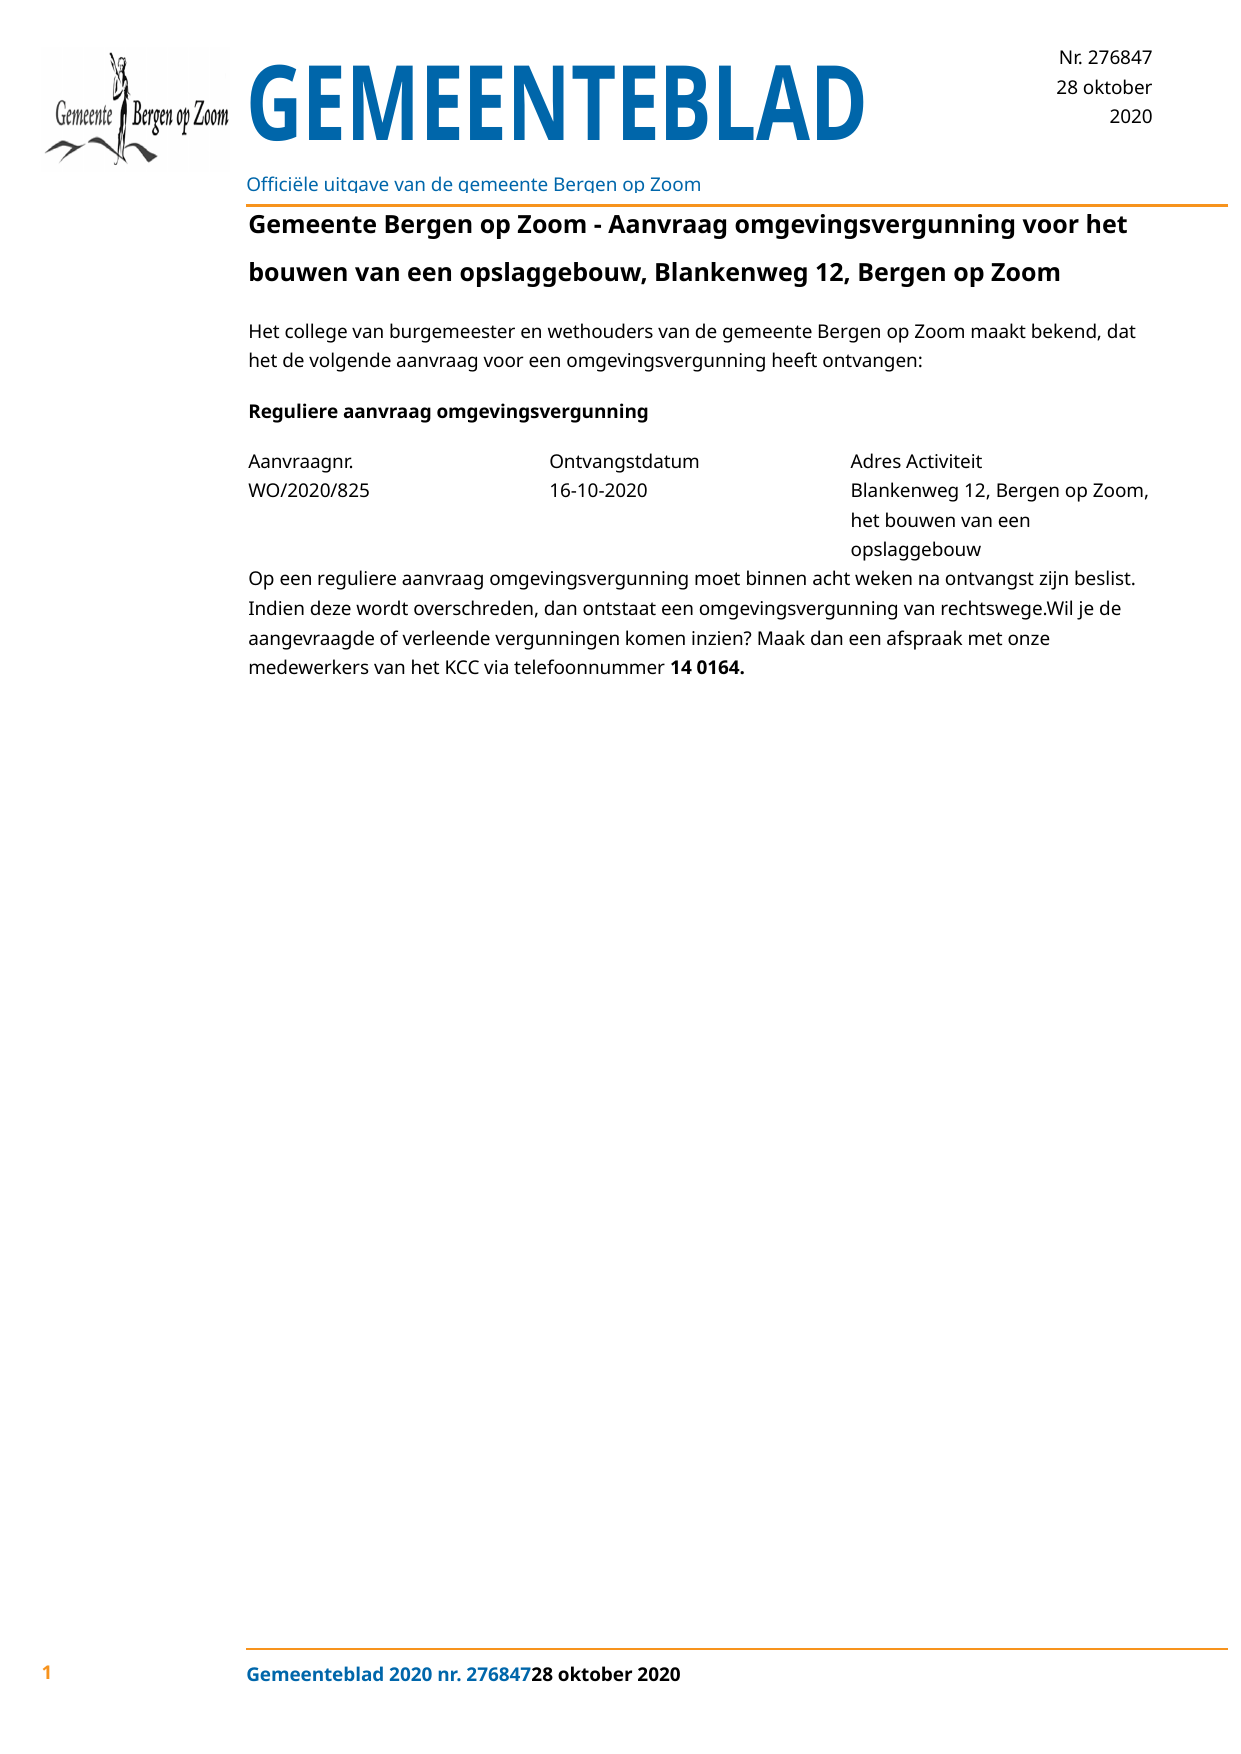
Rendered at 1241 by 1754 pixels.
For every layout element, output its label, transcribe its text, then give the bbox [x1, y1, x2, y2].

text Reguliere aanvraag omgevingsvergunning [248, 398, 1152, 424]
table_header Ontvangstdatum [549, 449, 850, 474]
table_header Aanvraagnr. [248, 449, 549, 474]
picture [41, 47, 231, 172]
text Op een reguliere aanvraag omgevingsvergunning moet binnen acht weken na ontvangst zijn beslist. Indien deze wordt overschreden, dan ontstaat een omgevingsvergunning van rechtswege.Wil je de aangevraagde of verleende vergunningen komen inzien? Maak dan een afspraak met onze medewerkers van het KCC via telefoonnummer 14 0164. [248, 566, 1152, 680]
table_header Blankenweg 12, Bergen op Zoom, het bouwen van een opslaggebouw [850, 478, 1152, 562]
table_header Adres Activiteit [850, 449, 1152, 474]
table_header 16-10-2020 [549, 478, 850, 562]
text Gemeente Bergen op Zoom - Aanvraag omgevingsvergunning voor het bouwen van een opslaggebouw, Blankenweg 12, Bergen op Zoom [248, 207, 1152, 288]
text Het college van burgemeester en wethouders van de gemeente Bergen op Zoom maakt bekend, dat het de volgende aanvraag voor een omgevingsvergunning heeft ontvangen: [248, 318, 1152, 373]
table_header WO/2020/825 [248, 478, 549, 562]
